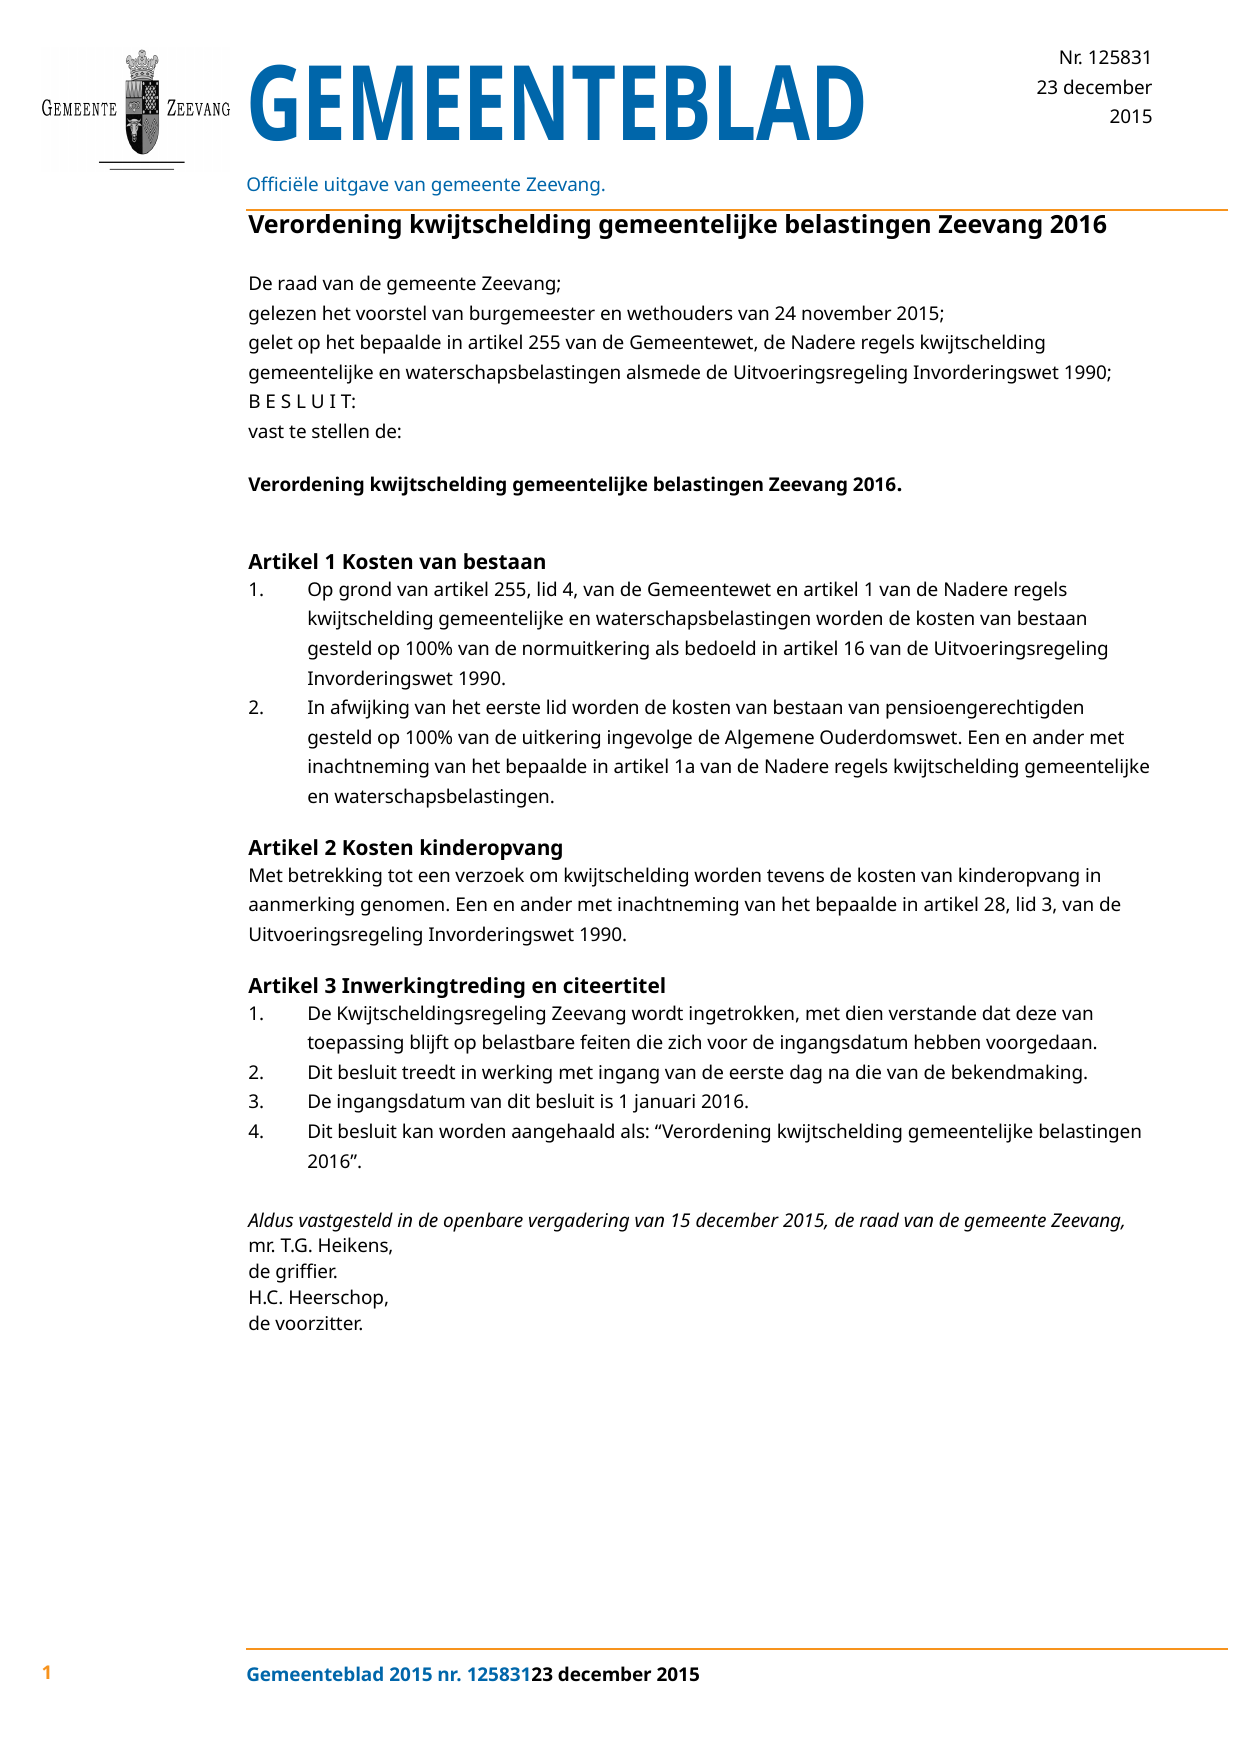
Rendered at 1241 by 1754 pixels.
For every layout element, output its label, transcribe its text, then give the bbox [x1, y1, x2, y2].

list In afwijking van het eerste lid worden de kosten van bestaan van pensioengerechtigden gesteld op 100% van de uitkering ingevolge de Algemene Ouderdomswet. Een en ander met inachtneming van het bepaalde in artikel 1a van de Nadere regels kwijtschelding gemeentelijke en waterschapsbelastingen. [248, 694, 1152, 809]
text gelet op het bepaalde in artikel 255 van de Gemeentewet, de Nadere regels kwijtschelding gemeentelijke en waterschapsbelastingen alsmede de Uitvoeringsregeling Invorderingswet 1990; [248, 329, 1152, 385]
text Artikel 3 Inwerkingtreding en citeertitel [248, 971, 1152, 1000]
text gelezen het voorstel van burgemeester en wethouders van 24 november 2015; [248, 300, 1152, 326]
text mr. T.G. Heikens, [248, 1233, 1152, 1258]
text de voorzitter. [248, 1310, 1152, 1336]
list De Kwijtscheldingsregeling Zeevang wordt ingetrokken, met dien verstande dat deze van toepassing blijft op belastbare feiten die zich voor de ingangsdatum hebben voorgedaan. [248, 1000, 1152, 1055]
text Aldus vastgesteld in de openbare vergadering van 15 december 2015, de raad van de gemeente Zeevang, [248, 1207, 1152, 1233]
list Dit besluit treedt in werking met ingang van de eerste dag na die van de bekendmaking. [248, 1059, 1152, 1085]
text Met betrekking tot een verzoek om kwijtschelding worden tevens de kosten van kinderopvang in aanmerking genomen. Een en ander met inachtneming van het bepaalde in artikel 28, lid 3, van de Uitvoeringsregeling Invorderingswet 1990. [248, 862, 1152, 947]
text de griffier. [248, 1258, 1152, 1284]
list Op grond van artikel 255, lid 4, van de Gemeentewet en artikel 1 van de Nadere regels kwijtschelding gemeentelijke en waterschapsbelastingen worden de kosten van bestaan gesteld op 100% van de normuitkering als bedoeld in artikel 16 van de Uitvoeringsregeling Invorderingswet 1990. [248, 576, 1152, 690]
list Dit besluit kan worden aangehaald als: “Verordening kwijtschelding gemeentelijke belastingen 2016”. [248, 1118, 1152, 1173]
text H.C. Heerschop, [248, 1284, 1152, 1310]
text B E S L U I T: [248, 389, 1152, 414]
text Artikel 2 Kosten kinderopvang [248, 833, 1152, 862]
list De ingangsdatum van dit besluit is 1 januari 2016. [248, 1089, 1152, 1114]
text De raad van de gemeente Zeevang; [248, 270, 1152, 296]
picture [41, 47, 231, 172]
text vast te stellen de: [248, 418, 1152, 444]
text Artikel 1 Kosten van bestaan [248, 547, 1152, 576]
text Verordening kwijtschelding gemeentelijke belastingen Zeevang 2016 [248, 211, 1152, 241]
text Verordening kwijtschelding gemeentelijke belastingen Zeevang 2016. [248, 469, 1152, 497]
